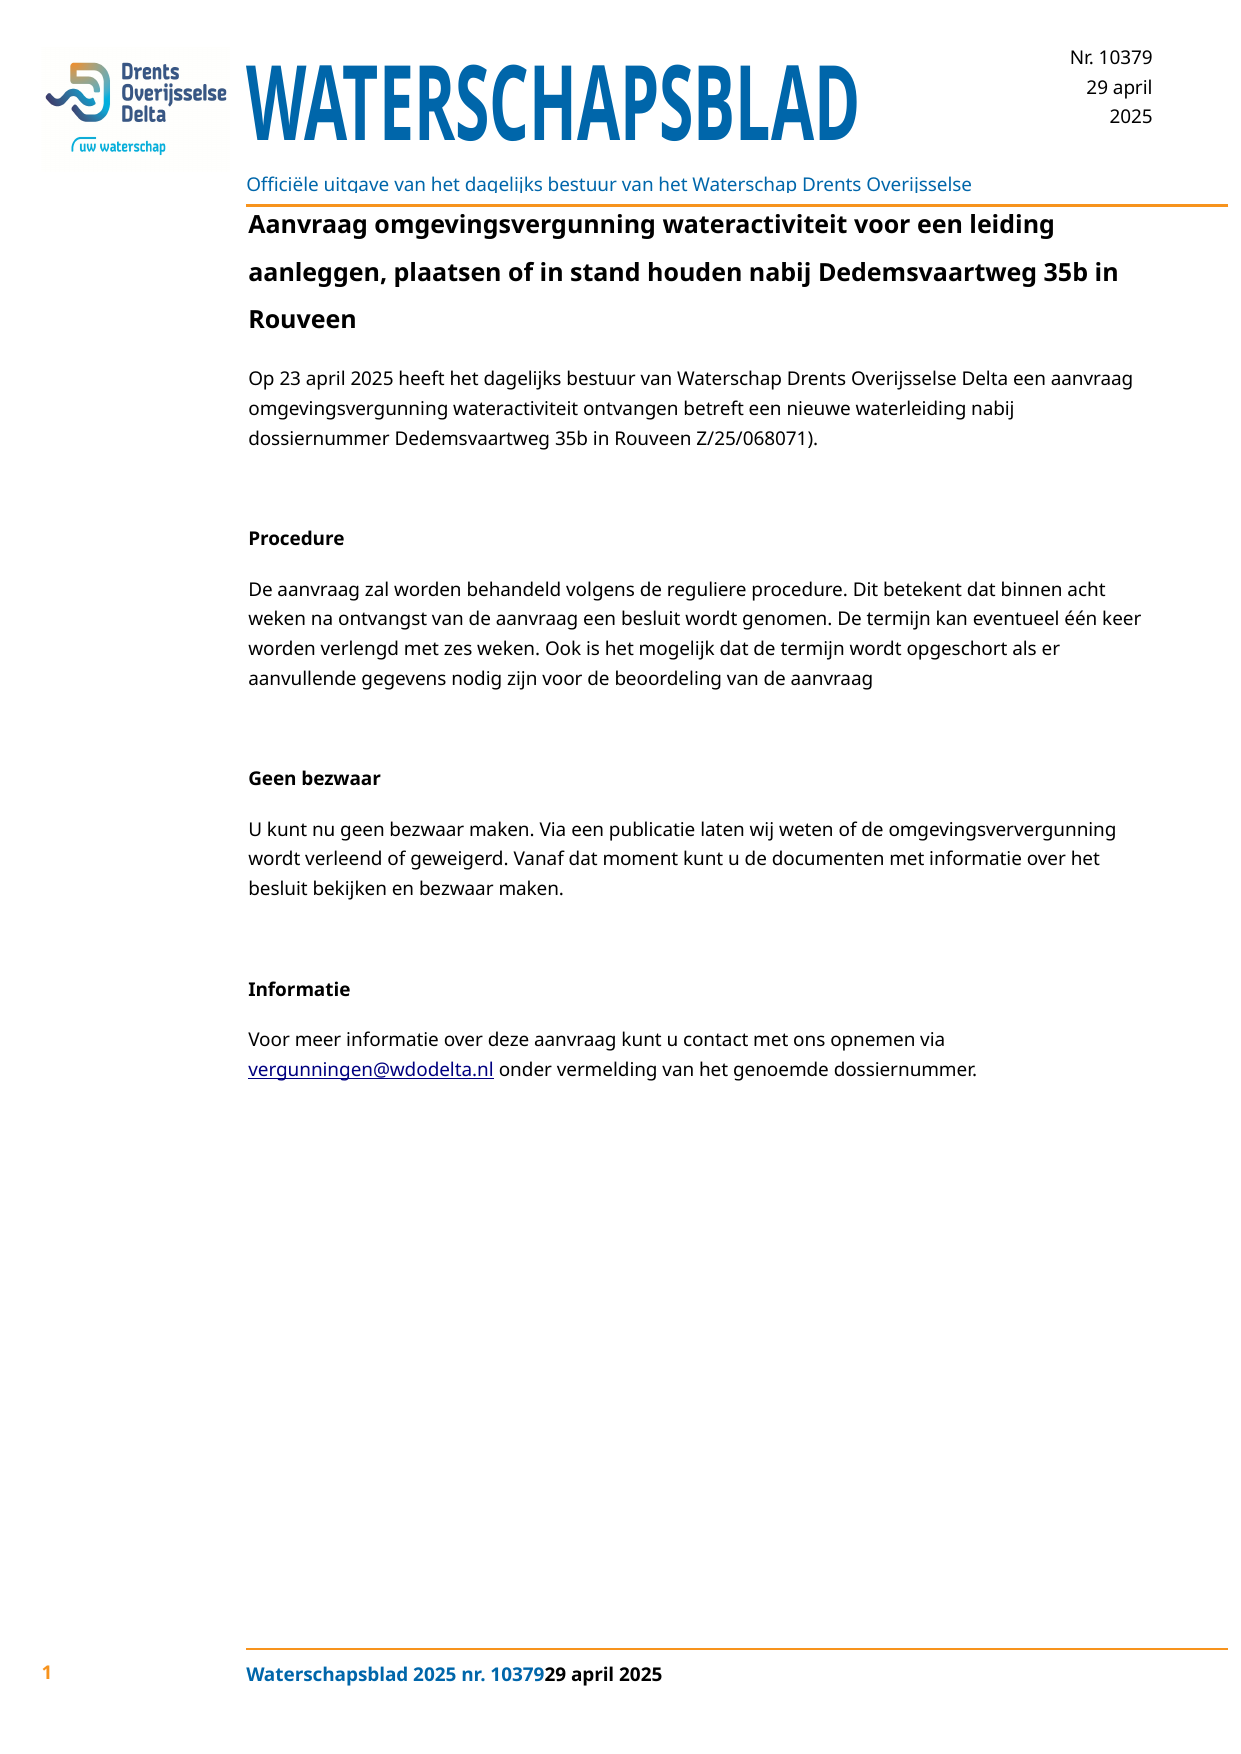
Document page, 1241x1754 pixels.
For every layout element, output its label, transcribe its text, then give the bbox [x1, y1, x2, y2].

text Op 23 april 2025 heeft het dagelijks bestuur van Waterschap Drents Overijsselse Delta een aanvraag omgevingsvergunning wateractiviteit ontvangen betreft een nieuwe waterleiding nabij dossiernummer Dedemsvaartweg 35b in Rouveen Z/25/068071). [248, 366, 1152, 450]
text Informatie [248, 976, 1152, 1002]
text Geen bezwaar [248, 766, 1152, 791]
text Aanvraag omgevingsvergunning wateractiviteit voor een leiding aanleggen, plaatsen of in stand houden nabij Dedemsvaartweg 35b in Rouveen [248, 207, 1152, 336]
text Procedure [248, 526, 1152, 551]
text De aanvraag zal worden behandeld volgens de reguliere procedure. Dit betekent dat binnen acht weken na ontvangst van de aanvraag een besluit wordt genomen. De termijn kan eventueel één keer worden verlengd met zes weken. Ook is het mogelijk dat de termijn wordt opgeschort als er aanvullende gegevens nodig zijn voor de beoordeling van de aanvraag [248, 576, 1152, 690]
picture [41, 47, 231, 172]
text U kunt nu geen bezwaar maken. Via een publicatie laten wij weten of de omgevingsververgunning wordt verleend of geweigerd. Vanaf dat moment kunt u de documenten met informatie over het besluit bekijken en bezwaar maken. [248, 816, 1152, 901]
text Voor meer informatie over deze aanvraag kunt u contact met ons opnemen via vergunningen@wdodelta.nl onder vermelding van het genoemde dossiernummer. [248, 1026, 1152, 1082]
